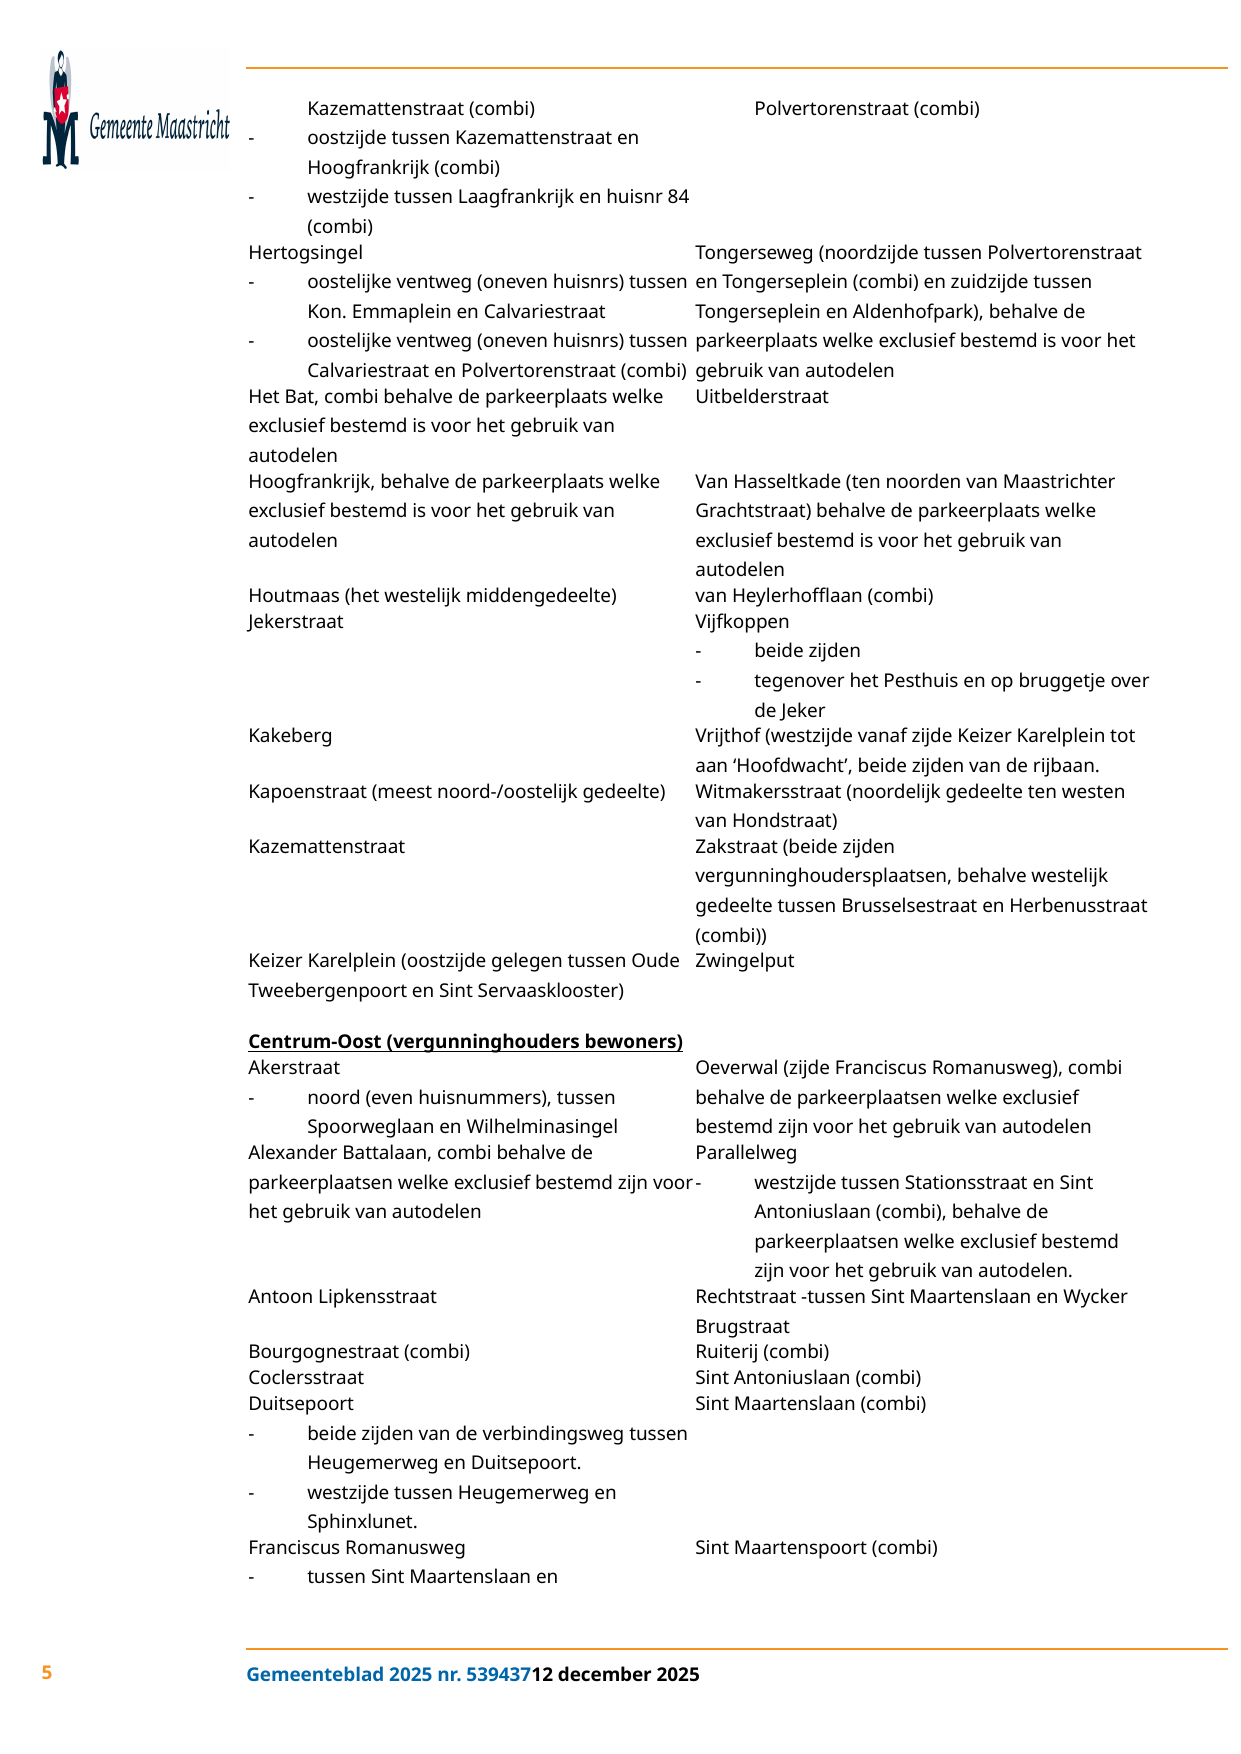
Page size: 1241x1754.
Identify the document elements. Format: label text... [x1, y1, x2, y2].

table_cell Zakstraat (beide zijden vergunninghoudersplaatsen, behalve westelijk gedeelte tussen Brusselsestraat en Herbenusstraat (combi)) [695, 833, 1152, 948]
table_cell van Heylerhofflaan (combi) [695, 582, 1152, 608]
table_cell Uitbelderstraat [695, 383, 1152, 468]
table_cell Centrum-Oost (vergunninghouders bewoners) [248, 1029, 1152, 1054]
table_cell Akerstraat noord (even huisnummers), tussen Spoorweglaan en Wilhelminasingel [248, 1054, 695, 1139]
table_cell Vijfkoppen beide zijden tegenover het Pesthuis en op bruggetje over de Jeker [695, 608, 1152, 722]
table_cell Sint Antoniuslaan (combi) [695, 1364, 1152, 1390]
table_cell Tongerseweg (noordzijde tussen Polvertorenstraat en Tongerseplein (combi) en zuidzijde tussen Tongerseplein en Aldenhofpark), behalve de parkeerplaats welke exclusief bestemd is voor het gebruik van autodelen [695, 239, 1152, 383]
table_cell Sint Maartenspoort (combi) [695, 1534, 1152, 1589]
table_cell Franciscus Romanusweg tussen Sint Maartenslaan en [248, 1534, 695, 1589]
table_cell Oeverwal (zijde Franciscus Romanusweg), combi behalve de parkeerplaatsen welke exclusief bestemd zijn voor het gebruik van autodelen [695, 1054, 1152, 1139]
table_cell Coclersstraat [248, 1364, 695, 1390]
picture [41, 47, 231, 172]
table_cell Witmakersstraat (noordelijk gedeelte ten westen van Hondstraat) [695, 778, 1152, 833]
table_cell Sint Maartenslaan (combi) [695, 1390, 1152, 1534]
table_cell Zwingelput [695, 948, 1152, 1003]
table_cell Kazemattenstraat [248, 833, 695, 948]
table_cell Rechtstraat -tussen Sint Maartenslaan en Wycker Brugstraat [695, 1283, 1152, 1339]
table_cell Kazemattenstraat (combi) oostzijde tussen Kazemattenstraat en Hoogfrankrijk (combi) westzijde tussen Laagfrankrijk en huisnr 84 (combi) [248, 95, 695, 239]
table_cell Houtmaas (het westelijk middengedeelte) [248, 582, 695, 608]
table_cell Kapoenstraat (meest noord-/oostelijk gedeelte) [248, 778, 695, 833]
table_cell Ruiterij (combi) [695, 1339, 1152, 1364]
table_cell Vrijthof (westzijde vanaf zijde Keizer Karelplein tot aan ‘Hoofdwacht’, beide zijden van de rijbaan. [695, 723, 1152, 778]
table_cell Van Hasseltkade (ten noorden van Maastrichter Grachtstraat) behalve de parkeerplaats welke exclusief bestemd is voor het gebruik van autodelen [695, 468, 1152, 582]
table_cell [248, 1003, 1152, 1029]
table_cell Het Bat, combi behalve de parkeerplaats welke exclusief bestemd is voor het gebruik van autodelen [248, 383, 695, 468]
table_cell Jekerstraat [248, 608, 695, 722]
table_cell Antoon Lipkensstraat [248, 1283, 695, 1339]
table_cell Hoogfrankrijk, behalve de parkeerplaats welke exclusief bestemd is voor het gebruik van autodelen [248, 468, 695, 582]
table_cell Alexander Battalaan, combi behalve de parkeerplaatsen welke exclusief bestemd zijn voor het gebruik van autodelen [248, 1139, 695, 1283]
table_cell Keizer Karelplein (oostzijde gelegen tussen Oude Tweebergenpoort en Sint Servaasklooster) [248, 948, 695, 1003]
table_cell Parallelweg westzijde tussen Stationsstraat en Sint Antoniuslaan (combi), behalve de parkeerplaatsen welke exclusief bestemd zijn voor het gebruik van autodelen. [695, 1139, 1152, 1283]
table_cell Polvertorenstraat (combi) [695, 95, 1152, 239]
table_cell Duitsepoort beide zijden van de verbindingsweg tussen Heugemerweg en Duitsepoort. westzijde tussen Heugemerweg en Sphinxlunet. [248, 1390, 695, 1534]
table_cell Hertogsingel oostelijke ventweg (oneven huisnrs) tussen Kon. Emmaplein en Calvariestraat oostelijke ventweg (oneven huisnrs) tussen Calvariestraat en Polvertorenstraat (combi) [248, 239, 695, 383]
table_cell Kakeberg [248, 723, 695, 778]
table_cell Bourgognestraat (combi) [248, 1339, 695, 1364]
